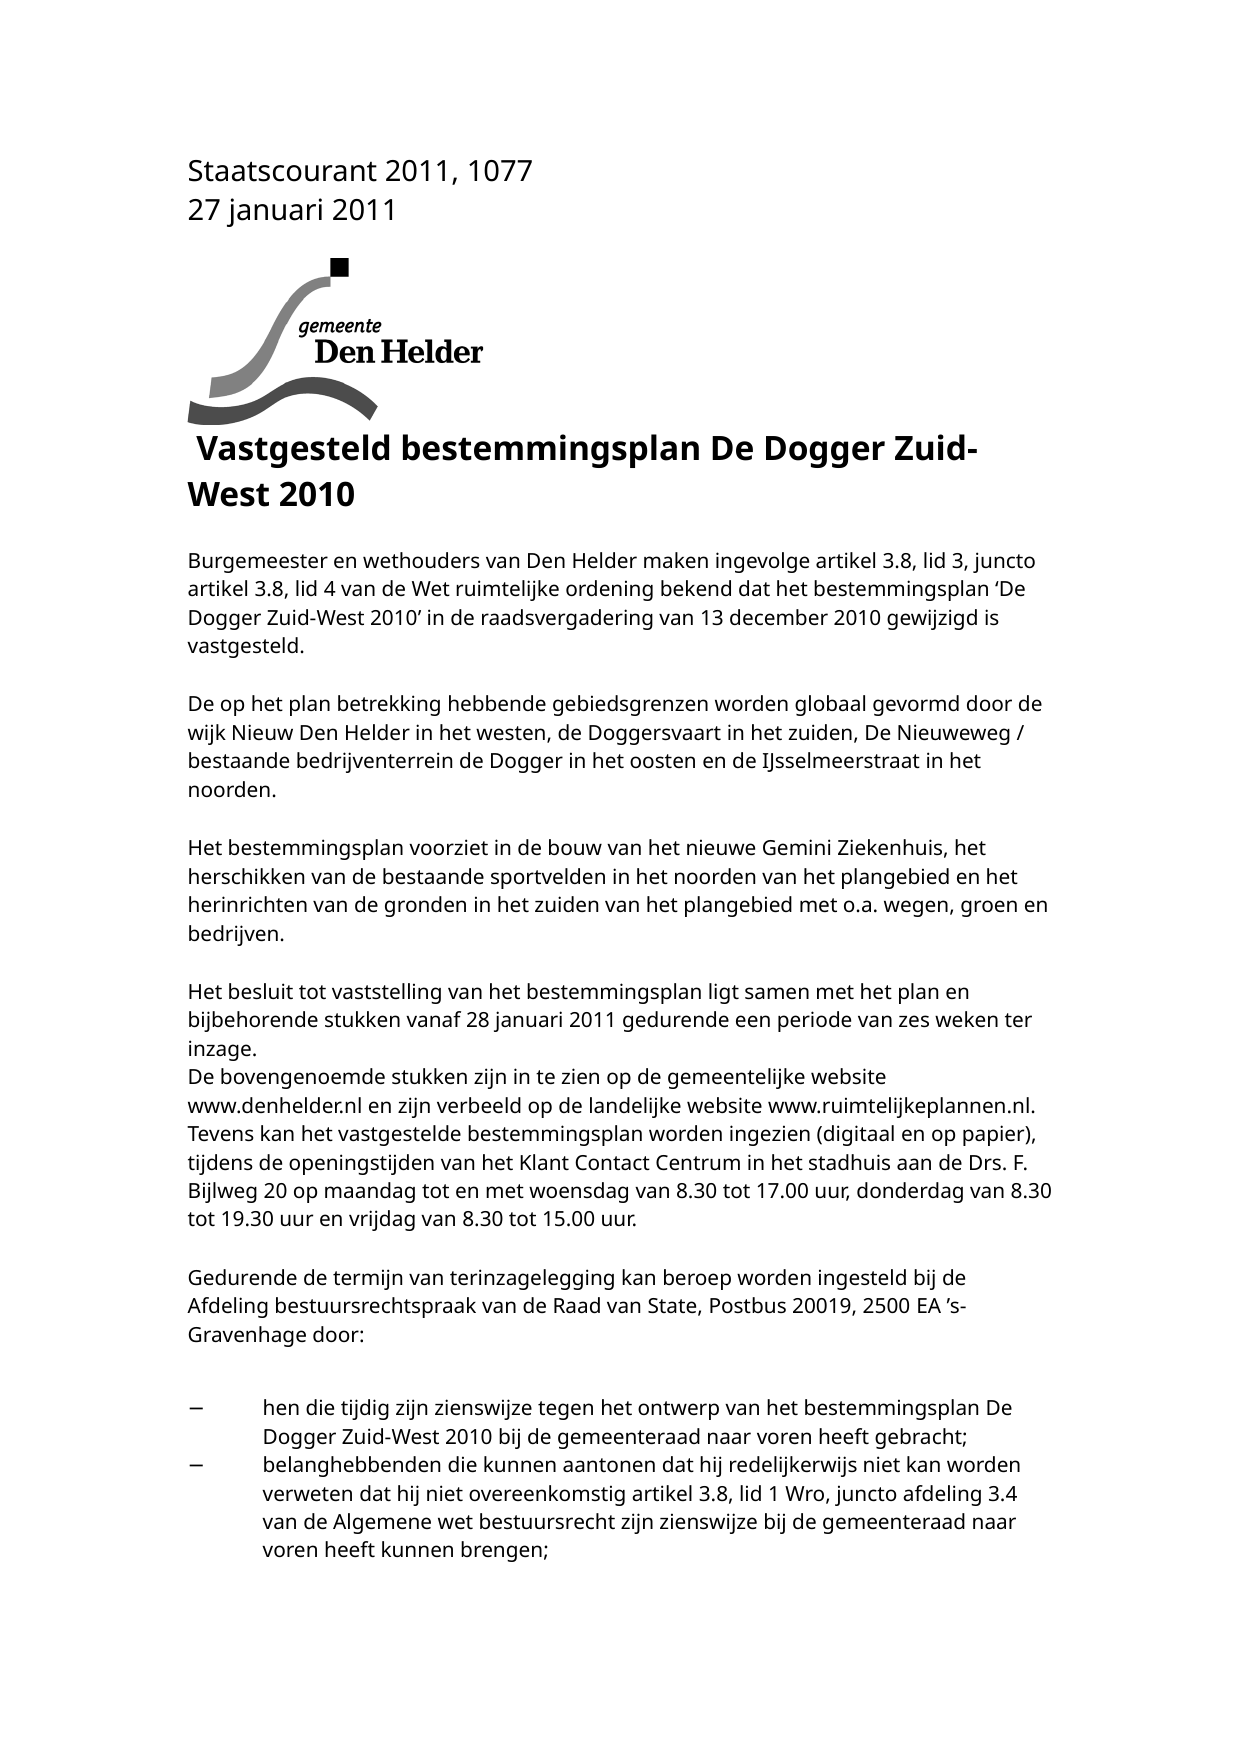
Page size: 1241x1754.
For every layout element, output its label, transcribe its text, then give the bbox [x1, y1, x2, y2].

text Het besluit tot vaststelling van het bestemmingsplan ligt samen met het plan en bijbehorende stukken vanaf 28 januari 2011 gedurende een periode van zes weken ter inzage. [187, 977, 1053, 1062]
text Staatscourant 2011, 1077 [187, 150, 1053, 190]
text Burgemeester en wethouders van Den Helder maken ingevolge artikel 3.8, lid 3, juncto artikel 3.8, lid 4 van de Wet ruimtelijke ordening bekend dat het bestemmingsplan ‘De Dogger Zuid-West 2010’ in de raadsvergadering van 13 december 2010 gewijzigd is vastgesteld. [187, 546, 1053, 659]
picture [187, 258, 484, 425]
text De op het plan betrekking hebbende gebiedsgrenzen worden globaal gevormd door de wijk Nieuw Den Helder in het westen, de Doggersvaart in het zuiden, De Nieuweweg / bestaande bedrijventerrein de Dogger in het oosten en de IJsselmeerstraat in het noorden. [187, 689, 1053, 803]
text Het bestemmingsplan voorziet in de bouw van het nieuwe Gemini Ziekenhuis, het herschikken van de bestaande sportvelden in het noorden van het plangebied en het herinrichten van de gronden in het zuiden van het plangebied met o.a. wegen, groen en bedrijven. [187, 833, 1053, 947]
list belanghebbenden die kunnen aantonen dat hij redelijkerwijs niet kan worden verweten dat hij niet overeenkomstig artikel 3.8, lid 1 Wro, juncto afdeling 3.4 van de Algemene wet bestuursrecht zijn zienswijze bij de gemeenteraad naar voren heeft kunnen brengen; [187, 1450, 1053, 1564]
text Tevens kan het vastgestelde bestemmingsplan worden ingezien (digitaal en op papier), tijdens de openingstijden van het Klant Contact Centrum in het stadhuis aan de Drs. F. Bijlweg 20 op maandag tot en met woensdag van 8.30 tot 17.00 uur, donderdag van 8.30 tot 19.30 uur en vrijdag van 8.30 tot 15.00 uur. [187, 1119, 1053, 1233]
text De bovengenoemde stukken zijn in te zien op de gemeentelijke website www.denhelder.nl en zijn verbeeld op de landelijke website www.ruimtelijkeplannen.nl. [187, 1062, 1053, 1119]
text Gedurende de termijn van terinzagelegging kan beroep worden ingesteld bij de Afdeling bestuursrechtspraak van de Raad van State, Postbus 20019, 2500 EA ’s-Gravenhage door: [187, 1263, 1053, 1348]
subtitle Vastgesteld bestemmingsplan De Dogger Zuid-West 2010 [187, 271, 1053, 516]
list hen die tijdig zijn zienswijze tegen het ontwerp van het bestemmingsplan De Dogger Zuid-West 2010 bij de gemeenteraad naar voren heeft gebracht; [187, 1393, 1053, 1450]
text 27 januari 2011 [187, 190, 1053, 229]
